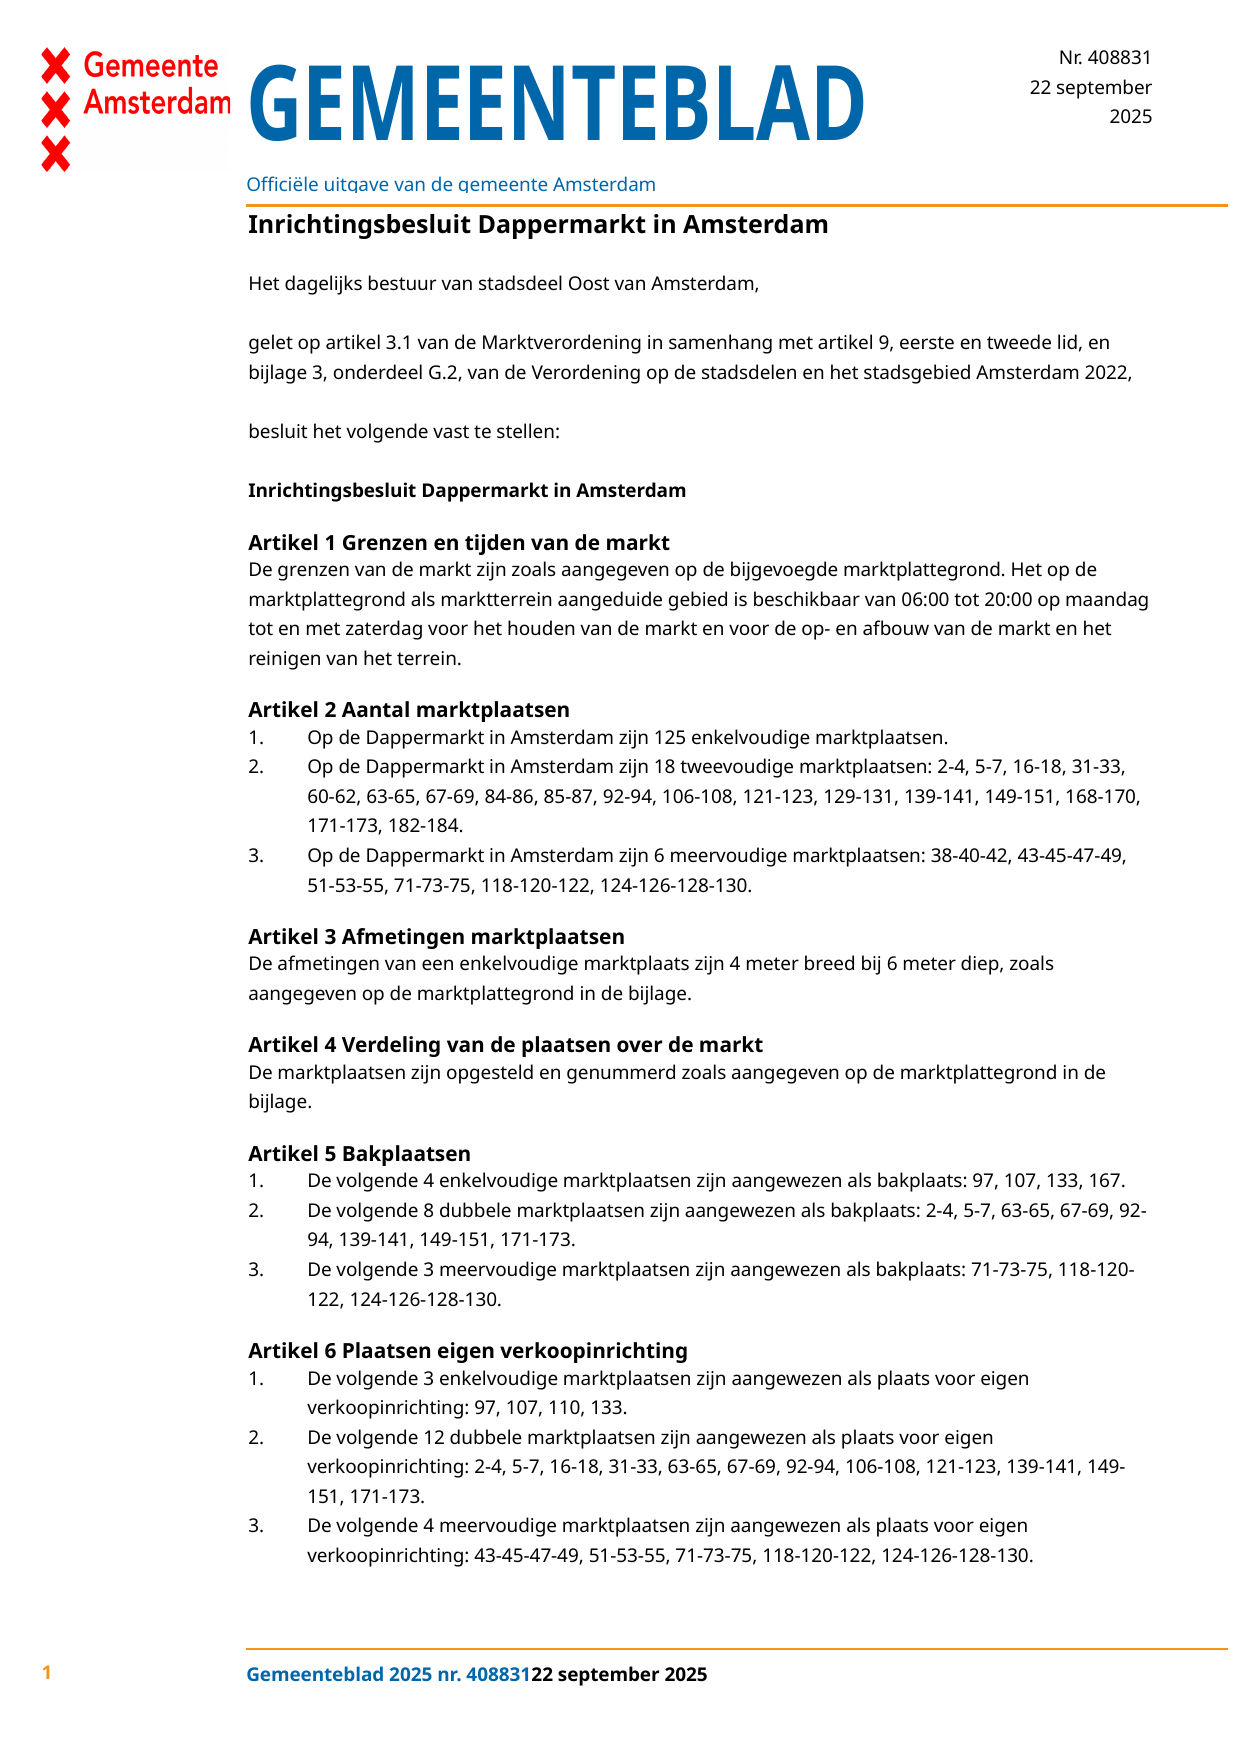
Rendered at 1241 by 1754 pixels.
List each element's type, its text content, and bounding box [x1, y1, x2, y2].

text De marktplaatsen zijn opgesteld en genummerd zoals aangegeven op de marktplattegrond in de bijlage. [248, 1059, 1152, 1114]
text Artikel 4 Verdeling van de plaatsen over de markt [248, 1031, 1152, 1059]
list De volgende 3 meervoudige marktplaatsen zijn aangewezen als bakplaats: 71-73-75, 118-120-122, 124-126-128-130. [248, 1256, 1152, 1312]
text Artikel 6 Plaatsen eigen verkoopinrichting [248, 1336, 1152, 1365]
text gelet op artikel 3.1 van de Marktverordening in samenhang met artikel 9, eerste en tweede lid, en bijlage 3, onderdeel G.2, van de Verordening op de stadsdelen en het stadsgebied Amsterdam 2022, [248, 329, 1152, 385]
picture [41, 47, 231, 172]
text besluit het volgende vast te stellen: [248, 418, 1152, 444]
list Op de Dappermarkt in Amsterdam zijn 18 tweevoudige marktplaatsen: 2-4, 5-7, 16-18, 31-33, 60-62, 63-65, 67-69, 84-86, 85-87, 92-94, 106-108, 121-123, 129-131, 139-141, 149-151, 168-170, 171-173, 182-184. [248, 753, 1152, 838]
text Artikel 3 Afmetingen marktplaatsen [248, 922, 1152, 951]
list De volgende 8 dubbele marktplaatsen zijn aangewezen als bakplaats: 2-4, 5-7, 63-65, 67-69, 92-94, 139-141, 149-151, 171-173. [248, 1197, 1152, 1252]
text Artikel 1 Grenzen en tijden van de markt [248, 528, 1152, 556]
list Op de Dappermarkt in Amsterdam zijn 125 enkelvoudige marktplaatsen. [248, 724, 1152, 749]
list De volgende 4 meervoudige marktplaatsen zijn aangewezen als plaats voor eigen verkoopinrichting: 43-45-47-49, 51-53-55, 71-73-75, 118-120-122, 124-126-128-130. [248, 1513, 1152, 1568]
text Artikel 5 Bakplaatsen [248, 1139, 1152, 1167]
list Op de Dappermarkt in Amsterdam zijn 6 meervoudige marktplaatsen: 38-40-42, 43-45-47-49, 51-53-55, 71-73-75, 118-120-122, 124-126-128-130. [248, 842, 1152, 897]
list De volgende 12 dubbele marktplaatsen zijn aangewezen als plaats voor eigen verkoopinrichting: 2-4, 5-7, 16-18, 31-33, 63-65, 67-69, 92-94, 106-108, 121-123, 139-141, 149-151, 171-173. [248, 1424, 1152, 1509]
text Inrichtingsbesluit Dappermarkt in Amsterdam [248, 207, 1152, 241]
list De volgende 4 enkelvoudige marktplaatsen zijn aangewezen als bakplaats: 97, 107, 133, 167. [248, 1167, 1152, 1193]
text De grenzen van de markt zijn zoals aangegeven op de bijgevoegde marktplattegrond. Het op de marktplattegrond als marktterrein aangeduide gebied is beschikbaar van 06:00 tot 20:00 op maandag tot en met zaterdag voor het houden van de markt en voor de op- en afbouw van de markt en het reinigen van het terrein. [248, 556, 1152, 671]
list De volgende 3 enkelvoudige marktplaatsen zijn aangewezen als plaats voor eigen verkoopinrichting: 97, 107, 110, 133. [248, 1365, 1152, 1420]
text Artikel 2 Aantal marktplaatsen [248, 695, 1152, 724]
text De afmetingen van een enkelvoudige marktplaats zijn 4 meter breed bij 6 meter diep, zoals aangegeven op de marktplattegrond in de bijlage. [248, 951, 1152, 1006]
text Het dagelijks bestuur van stadsdeel Oost van Amsterdam, [248, 270, 1152, 296]
text Inrichtingsbesluit Dappermarkt in Amsterdam [248, 477, 1152, 503]
